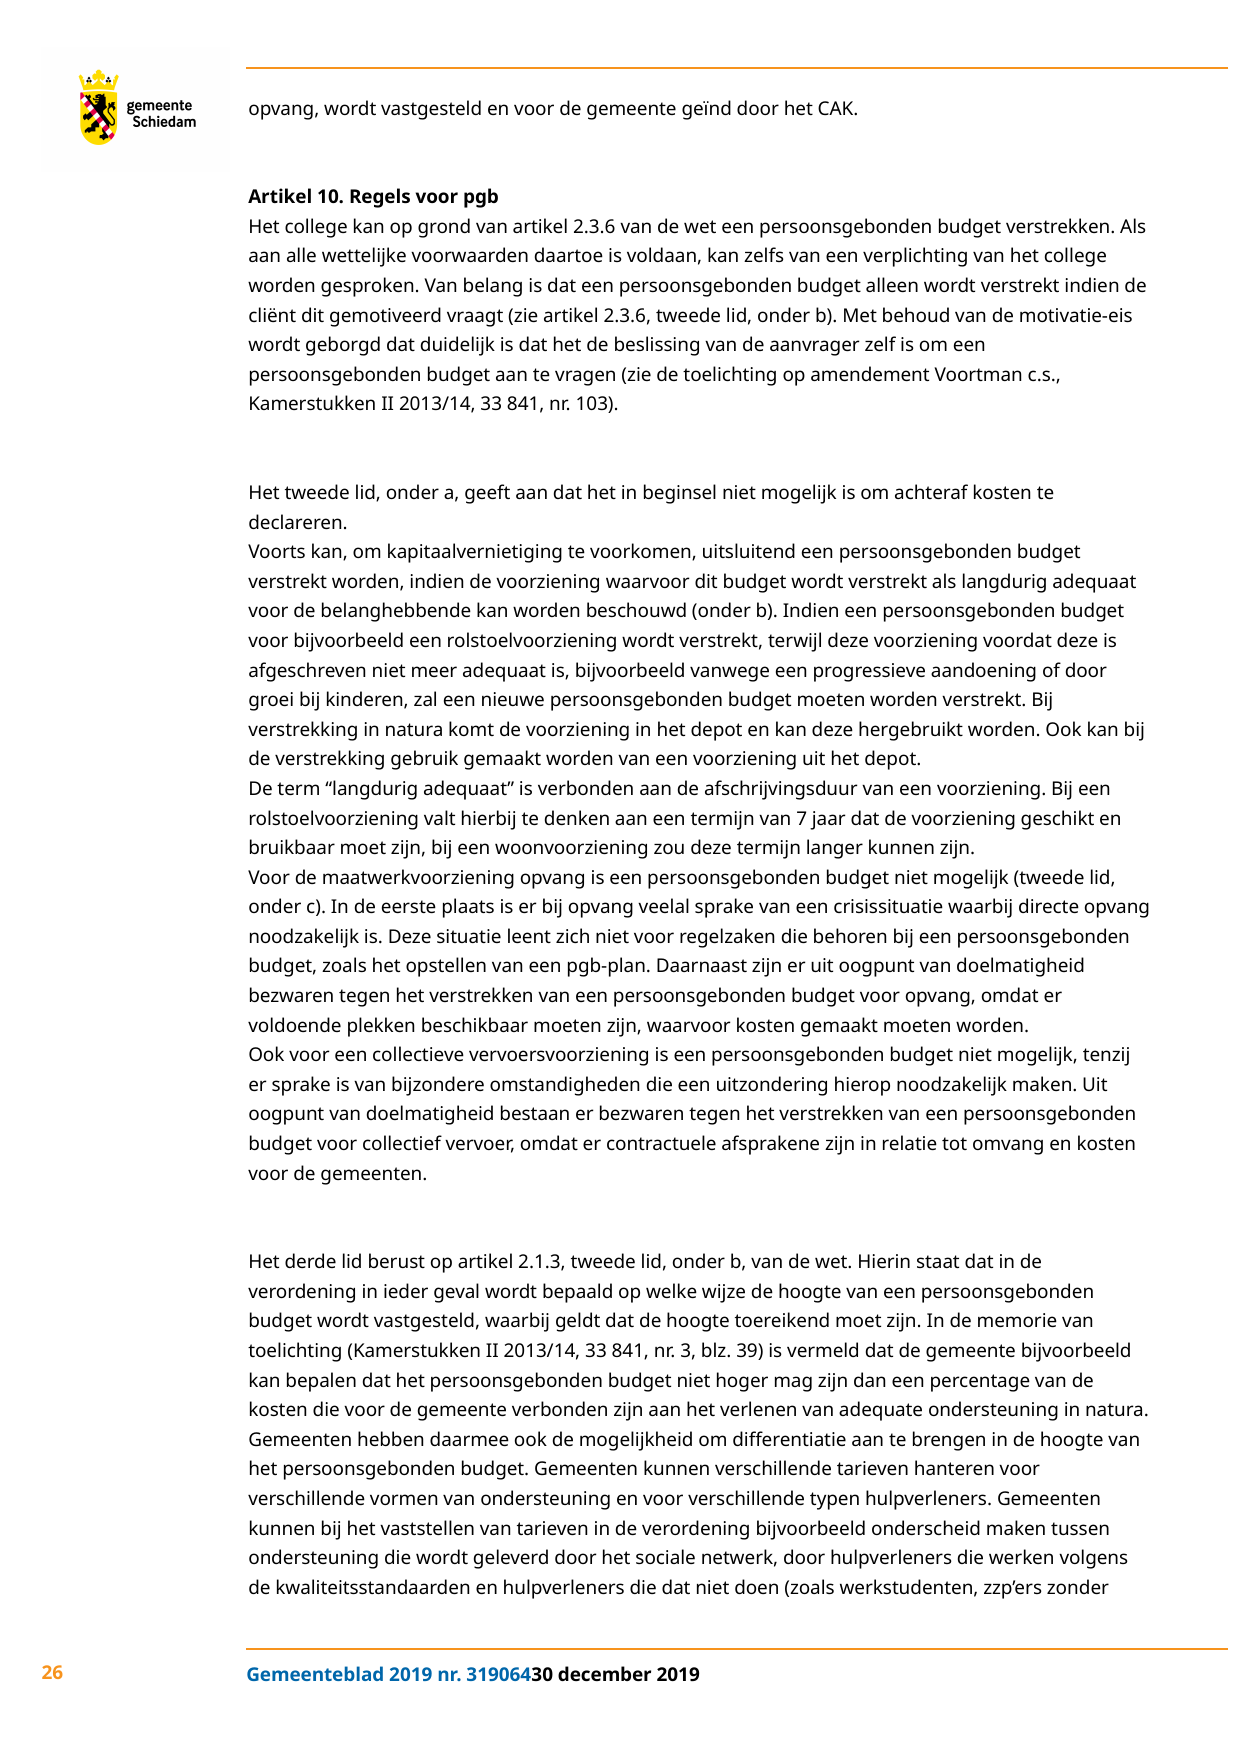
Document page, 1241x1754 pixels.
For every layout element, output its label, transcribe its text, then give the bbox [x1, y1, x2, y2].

text Het derde lid berust op artikel 2.1.3, tweede lid, onder b, van de wet. Hierin staat dat in de verordening in ieder geval wordt bepaald op welke wijze de hoogte van een persoonsgebonden budget wordt vastgesteld, waarbij geldt dat de hoogte toereikend moet zijn. In de memorie van toelichting (Kamerstukken II 2013/14, 33 841, nr. 3, blz. 39) is vermeld dat de gemeente bijvoorbeeld kan bepalen dat het persoonsgebonden budget niet hoger mag zijn dan een percentage van de kosten die voor de gemeente verbonden zijn aan het verlenen van adequate ondersteuning in natura. Gemeenten hebben daarmee ook de mogelijkheid om differentiatie aan te brengen in de hoogte van het persoonsgebonden budget. Gemeenten kunnen verschillende tarieven hanteren voor verschillende vormen van ondersteuning en voor verschillende typen hulpverleners. Gemeenten kunnen bij het vaststellen van tarieven in de verordening bijvoorbeeld onderscheid maken tussen ondersteuning die wordt geleverd door het sociale netwerk, door hulpverleners die werken volgens de kwaliteitsstandaarden en hulpverleners die dat niet doen (zoals werkstudenten, zzp’ers zonder [248, 1248, 1152, 1600]
text Artikel 10. Regels voor pgb [248, 183, 1152, 209]
text Ook voor een collectieve vervoersvoorziening is een persoonsgebonden budget niet mogelijk, tenzij er sprake is van bijzondere omstandigheden die een uitzondering hierop noodzakelijk maken. Uit oogpunt van doelmatigheid bestaan er bezwaren tegen het verstrekken van een persoonsgebonden budget voor collectief vervoer, omdat er contractuele afsprakene zijn in relatie tot omvang en kosten voor de gemeenten. [248, 1041, 1152, 1186]
text opvang, wordt vastgesteld en voor de gemeente geïnd door het CAK. [248, 95, 1152, 121]
text Voor de maatwerkvoorziening opvang is een persoonsgebonden budget niet mogelijk (tweede lid, onder c). In de eerste plaats is er bij opvang veelal sprake van een crisissituatie waarbij directe opvang noodzakelijk is. Deze situatie leent zich niet voor regelzaken die behoren bij een persoonsgebonden budget, zoals het opstellen van een pgb-plan. Daarnaast zijn er uit oogpunt van doelmatigheid bezwaren tegen het verstrekken van een persoonsgebonden budget voor opvang, omdat er voldoende plekken beschikbaar moeten zijn, waarvoor kosten gemaakt moeten worden. [248, 864, 1152, 1038]
picture [41, 47, 231, 172]
text Voorts kan, om kapitaalvernietiging te voorkomen, uitsluitend een persoonsgebonden budget verstrekt worden, indien de voorziening waarvoor dit budget wordt verstrekt als langdurig adequaat voor de belanghebbende kan worden beschouwd (onder b). Indien een persoonsgebonden budget voor bijvoorbeeld een rolstoelvoorziening wordt verstrekt, terwijl deze voorziening voordat deze is afgeschreven niet meer adequaat is, bijvoorbeeld vanwege een progressieve aandoening of door groei bij kinderen, zal een nieuwe persoonsgebonden budget moeten worden verstrekt. Bij verstrekking in natura komt de voorziening in het depot en kan deze hergebruikt worden. Ook kan bij de verstrekking gebruik gemaakt worden van een voorziening uit het depot. [248, 538, 1152, 771]
text Het college kan op grond van artikel 2.3.6 van de wet een persoonsgebonden budget verstrekken. Als aan alle wettelijke voorwaarden daartoe is voldaan, kan zelfs van een verplichting van het college worden gesproken. Van belang is dat een persoonsgebonden budget alleen wordt verstrekt indien de cliënt dit gemotiveerd vraagt (zie artikel 2.3.6, tweede lid, onder b). Met behoud van de motivatie-eis wordt geborgd dat duidelijk is dat het de beslissing van de aanvrager zelf is om een persoonsgebonden budget aan te vragen (zie de toelichting op amendement Voortman c.s., Kamerstukken II 2013/14, 33 841, nr. 103). [248, 213, 1152, 416]
text Het tweede lid, onder a, geeft aan dat het in beginsel niet mogelijk is om achteraf kosten te declareren. [248, 479, 1152, 535]
text De term “langdurig adequaat” is verbonden aan de afschrijvingsduur van een voorziening. Bij een rolstoelvoorziening valt hierbij te denken aan een termijn van 7 jaar dat de voorziening geschikt en bruikbaar moet zijn, bij een woonvoorziening zou deze termijn langer kunnen zijn. [248, 775, 1152, 860]
